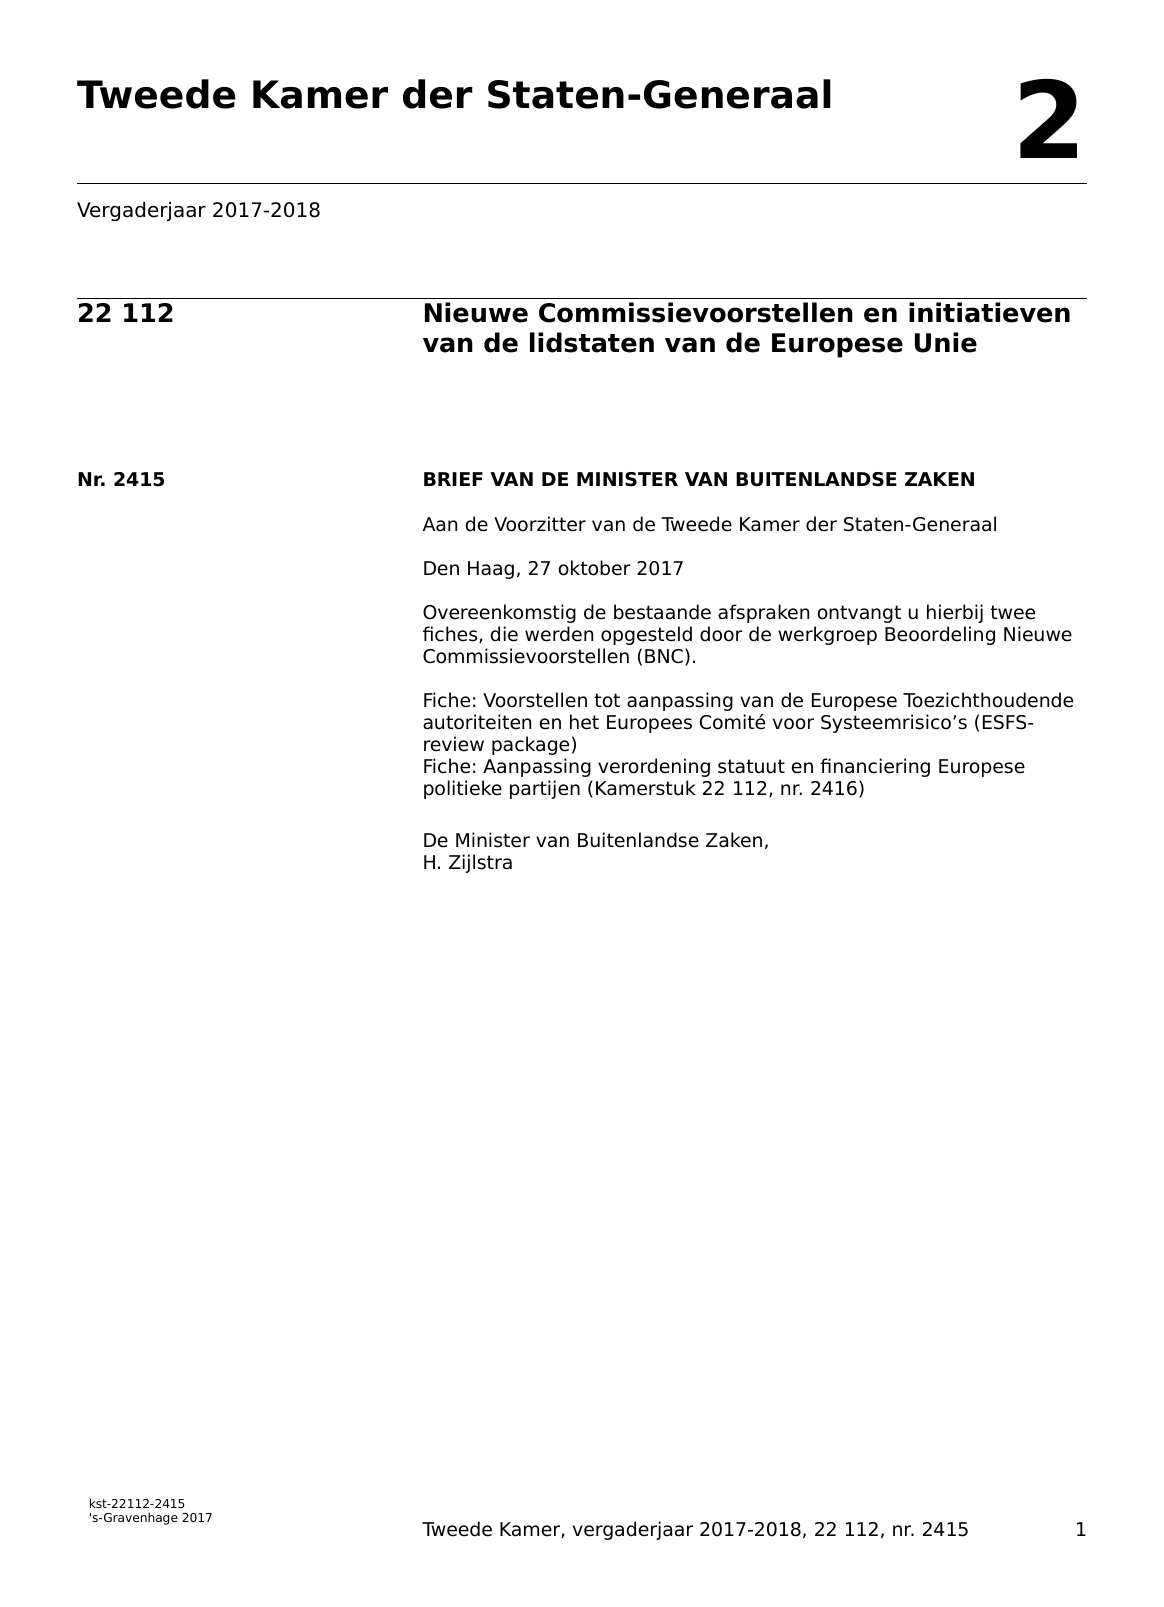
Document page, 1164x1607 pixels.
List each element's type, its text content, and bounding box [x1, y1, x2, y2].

text 's-Gravenhage 2017 [88, 1511, 323, 1525]
subtitle 22 112 Nieuwe Commissievoorstellen en initiatieven van de lidstaten van de Europese Unie [77, 299, 1087, 358]
text Den Haag, 27 oktober 2017 [422, 558, 1087, 580]
table_header Tweede Kamer der Staten-Generaal [77, 59, 886, 183]
text kst-22112-2415 [88, 1497, 323, 1511]
table_cell Vergaderjaar 2017-2018 [77, 184, 1087, 298]
text Fiche: Voorstellen tot aanpassing van de Europese Toezichthoudende autoriteiten en het Europees Comité voor Systeemrisico’s (ESFS-review package) [422, 690, 1087, 756]
text Overeenkomstig de bestaande afspraken ontvangt u hierbij twee fiches, die werden opgesteld door de werkgroep Beoordeling Nieuwe Commissievoorstellen (BNC). [422, 602, 1087, 668]
text De Minister van Buitenlandse Zaken, H. Zijlstra [422, 830, 1087, 874]
subtitle Nr. 2415 BRIEF VAN DE MINISTER VAN BUITENLANDSE ZAKEN [77, 469, 1087, 491]
text Fiche: Aanpassing verordening statuut en financiering Europese politieke partijen (Kamerstuk 22 112, nr. 2416) [422, 756, 1087, 800]
table_header 2 [886, 59, 1087, 183]
text Aan de Voorzitter van de Tweede Kamer der Staten-Generaal [422, 513, 1087, 536]
